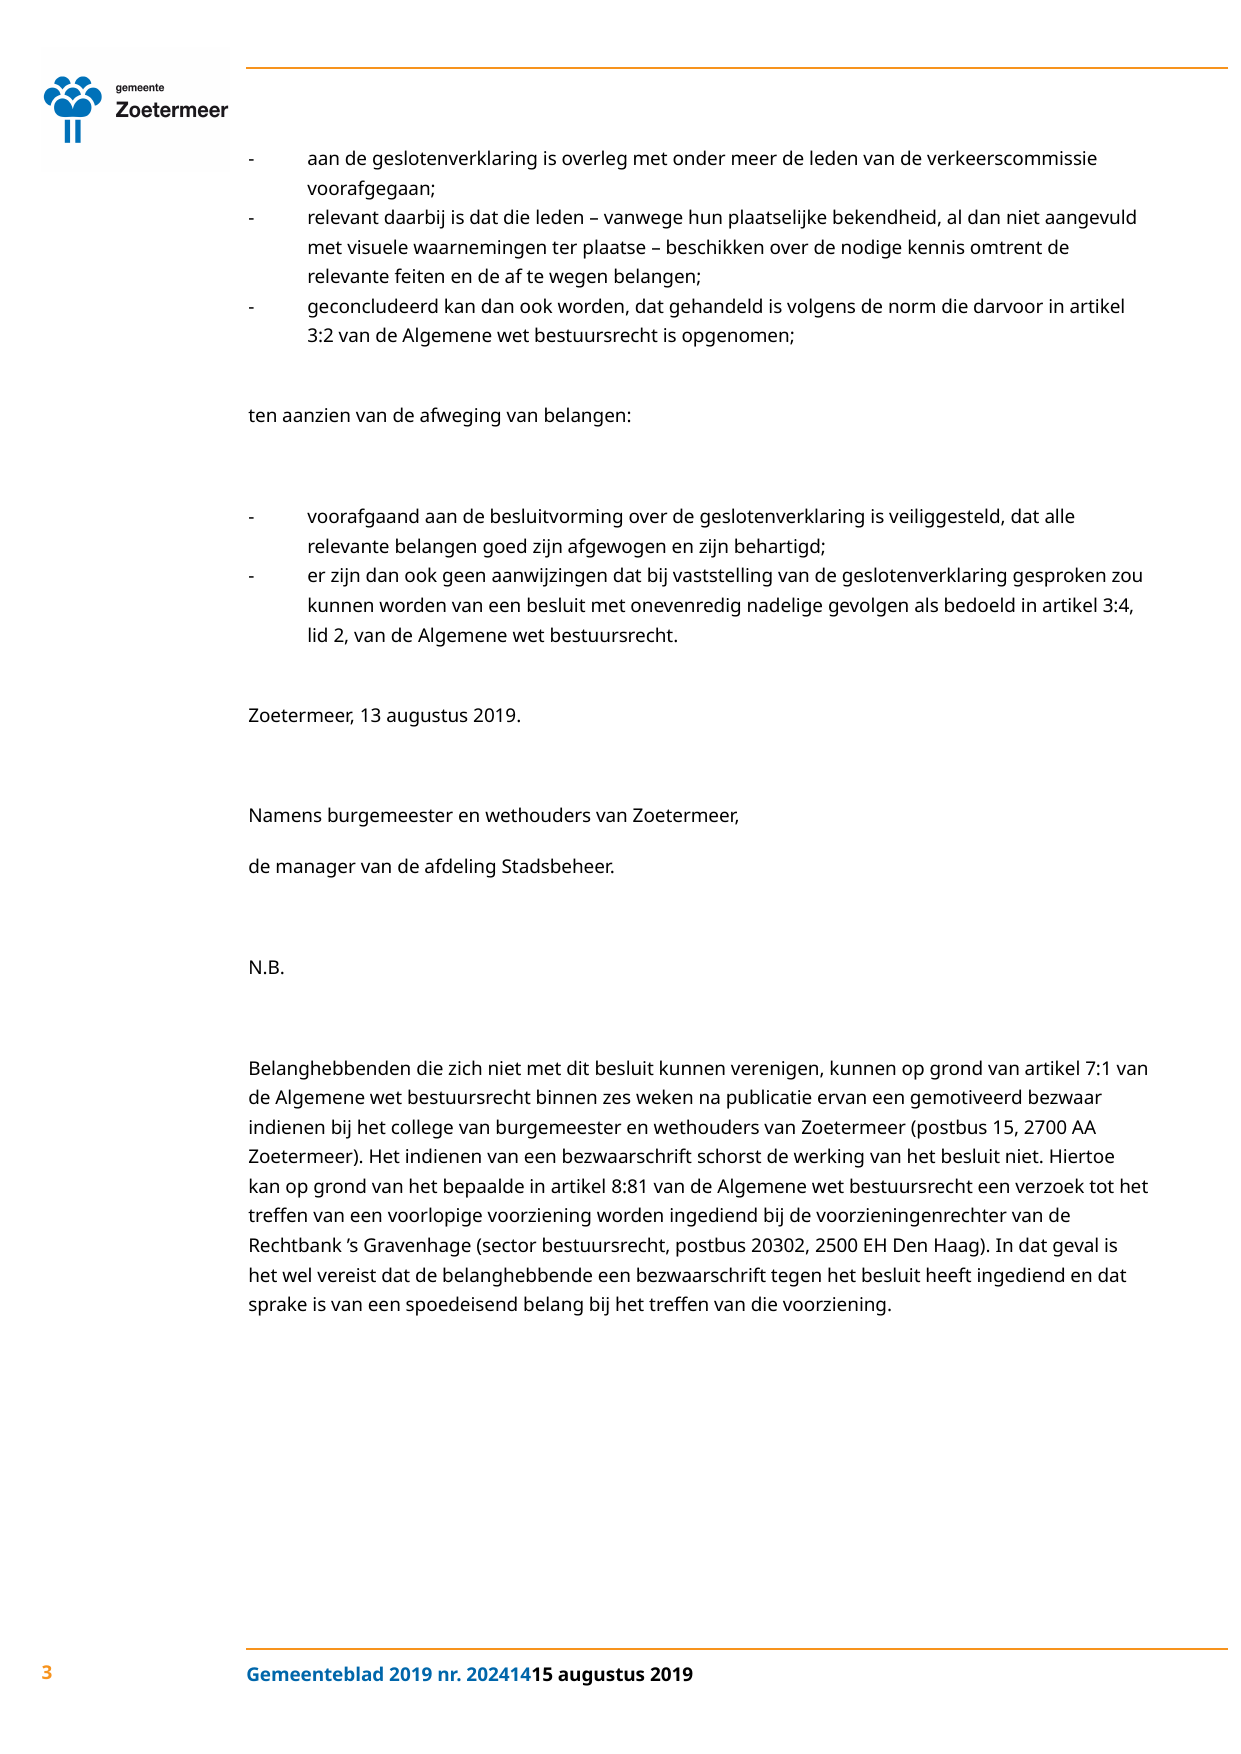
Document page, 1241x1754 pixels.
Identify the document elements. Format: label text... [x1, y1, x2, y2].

text Namens burgemeester en wethouders van Zoetermeer, [248, 803, 1152, 828]
picture [41, 47, 231, 172]
list geconcludeerd kan dan ook worden, dat gehandeld is volgens de norm die darvoor in artikel 3:2 van de Algemene wet bestuursrecht is opgenomen; [248, 293, 1152, 348]
list aan de geslotenverklaring is overleg met onder meer de leden van de verkeerscommissie voorafgegaan; [248, 145, 1152, 201]
list voorafgaand aan de besluitvorming over de geslotenverklaring is veiliggesteld, dat alle relevante belangen goed zijn afgewogen en zijn behartigd; [248, 503, 1152, 559]
text Belanghebbenden die zich niet met dit besluit kunnen verenigen, kunnen op grond van artikel 7:1 van de Algemene wet bestuursrecht binnen zes weken na publicatie ervan een gemotiveerd bezwaar indienen bij het college van burgemeester en wethouders van Zoetermeer (postbus 15, 2700 AA Zoetermeer). Het indienen van een bezwaarschrift schorst de werking van het besluit niet. Hiertoe kan op grond van het bepaalde in artikel 8:81 van de Algemene wet bestuursrecht een verzoek tot het treffen van een voorlopige voorziening worden ingediend bij de voorzieningenrechter van de Rechtbank ’s Gravenhage (sector bestuursrecht, postbus 20302, 2500 EH Den Haag). In dat geval is het wel vereist dat de belanghebbende een bezwaarschrift tegen het besluit heeft ingediend en dat sprake is van een spoedeisend belang bij het treffen van die voorziening. [248, 1055, 1152, 1317]
text ten aanzien van de afweging van belangen: [248, 403, 1152, 428]
list relevant daarbij is dat die leden – vanwege hun plaatselijke bekendheid, al dan niet aangevuld met visuele waarnemingen ter plaatse – beschikken over de nodige kennis omtrent de relevante feiten en de af te wegen belangen; [248, 204, 1152, 289]
list er zijn dan ook geen aanwijzingen dat bij vaststelling van de geslotenverklaring gesproken zou kunnen worden van een besluit met onevenredig nadelige gevolgen als bedoeld in artikel 3:4, lid 2, van de Algemene wet bestuursrecht. [248, 563, 1152, 648]
text N.B. [248, 954, 1152, 980]
text Zoetermeer, 13 augustus 2019. [248, 702, 1152, 728]
text de manager van de afdeling Stadsbeheer. [248, 853, 1152, 879]
